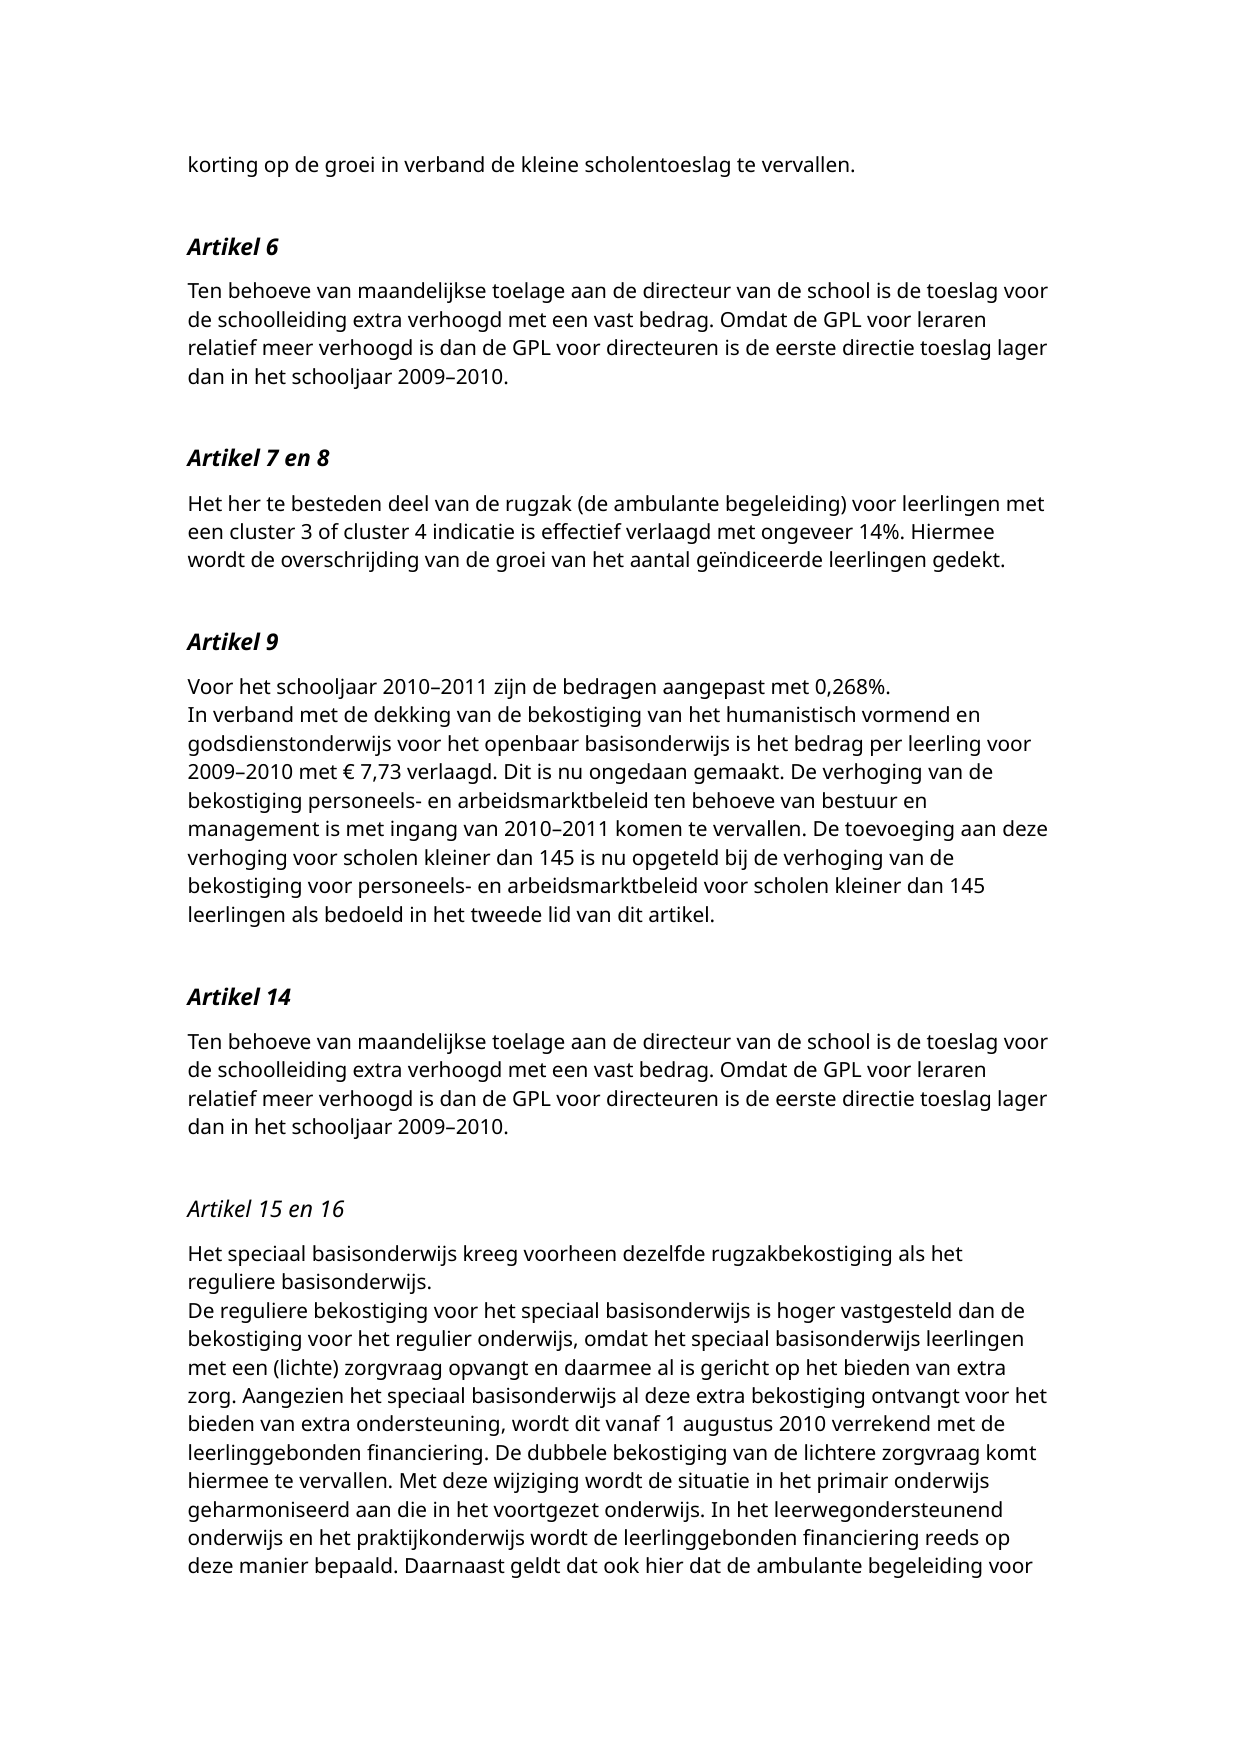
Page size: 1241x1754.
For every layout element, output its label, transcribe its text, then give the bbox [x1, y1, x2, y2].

text In verband met de dekking van de bekostiging van het humanistisch vormend en godsdienstonderwijs voor het openbaar basisonderwijs is het bedrag per leerling voor 2009–2010 met € 7,73 verlaagd. Dit is nu ongedaan gemaakt. De verhoging van de bekostiging personeels- en arbeidsmarktbeleid ten behoeve van bestuur en management is met ingang van 2010–2011 komen te vervallen. De toevoeging aan deze verhoging voor scholen kleiner dan 145 is nu opgeteld bij de verhoging van de bekostiging voor personeels- en arbeidsmarktbeleid voor scholen kleiner dan 145 leerlingen als bedoeld in het tweede lid van dit artikel. [187, 701, 1053, 928]
subtitle Artikel 14 [187, 981, 1053, 1012]
text Het her te besteden deel van de rugzak (de ambulante begeleiding) voor leerlingen met een cluster 3 of cluster 4 indicatie is effectief verlaagd met ongeveer 14%. Hiermee wordt de overschrijding van de groei van het aantal geïndiceerde leerlingen gedekt. [187, 489, 1053, 574]
text De reguliere bekostiging voor het speciaal basisonderwijs is hoger vastgesteld dan de bekostiging voor het regulier onderwijs, omdat het speciaal basisonderwijs leerlingen met een (lichte) zorgvraag opvangt en daarmee al is gericht op het bieden van extra zorg. Aangezien het speciaal basisonderwijs al deze extra bekostiging ontvangt voor het bieden van extra ondersteuning, wordt dit vanaf 1 augustus 2010 verrekend met de leerlinggebonden financiering. De dubbele bekostiging van de lichtere zorgvraag komt hiermee te vervallen. Met deze wijziging wordt de situatie in het primair onderwijs geharmoniseerd aan die in het voortgezet onderwijs. In het leerwegondersteunend onderwijs en het praktijkonderwijs wordt de leerlinggebonden financiering reeds op deze manier bepaald. Daarnaast geldt dat ook hier dat de ambulante begeleiding voor [187, 1296, 1053, 1580]
text Voor het schooljaar 2010–2011 zijn de bedragen aangepast met 0,268%. [187, 672, 1053, 701]
subtitle Artikel 6 [187, 230, 1053, 262]
text Het speciaal basisonderwijs kreeg voorheen dezelfde rugzakbekostiging als het reguliere basisonderwijs. [187, 1239, 1053, 1296]
text korting op de groei in verband de kleine scholentoeslag te vervallen. [187, 150, 1053, 178]
subtitle Artikel 9 [187, 626, 1053, 657]
text Ten behoeve van maandelijkse toelage aan de directeur van de school is de toeslag voor de schoolleiding extra verhoogd met een vast bedrag. Omdat de GPL voor leraren relatief meer verhoogd is dan de GPL voor directeuren is de eerste directie toeslag lager dan in het schooljaar 2009–2010. [187, 277, 1053, 390]
subtitle Artikel 7 en 8 [187, 442, 1053, 474]
text Ten behoeve van maandelijkse toelage aan de directeur van de school is de toeslag voor de schoolleiding extra verhoogd met een vast bedrag. Omdat de GPL voor leraren relatief meer verhoogd is dan de GPL voor directeuren is de eerste directie toeslag lager dan in het schooljaar 2009–2010. [187, 1027, 1053, 1141]
subtitle Artikel 15 en 16 [187, 1193, 1053, 1224]
